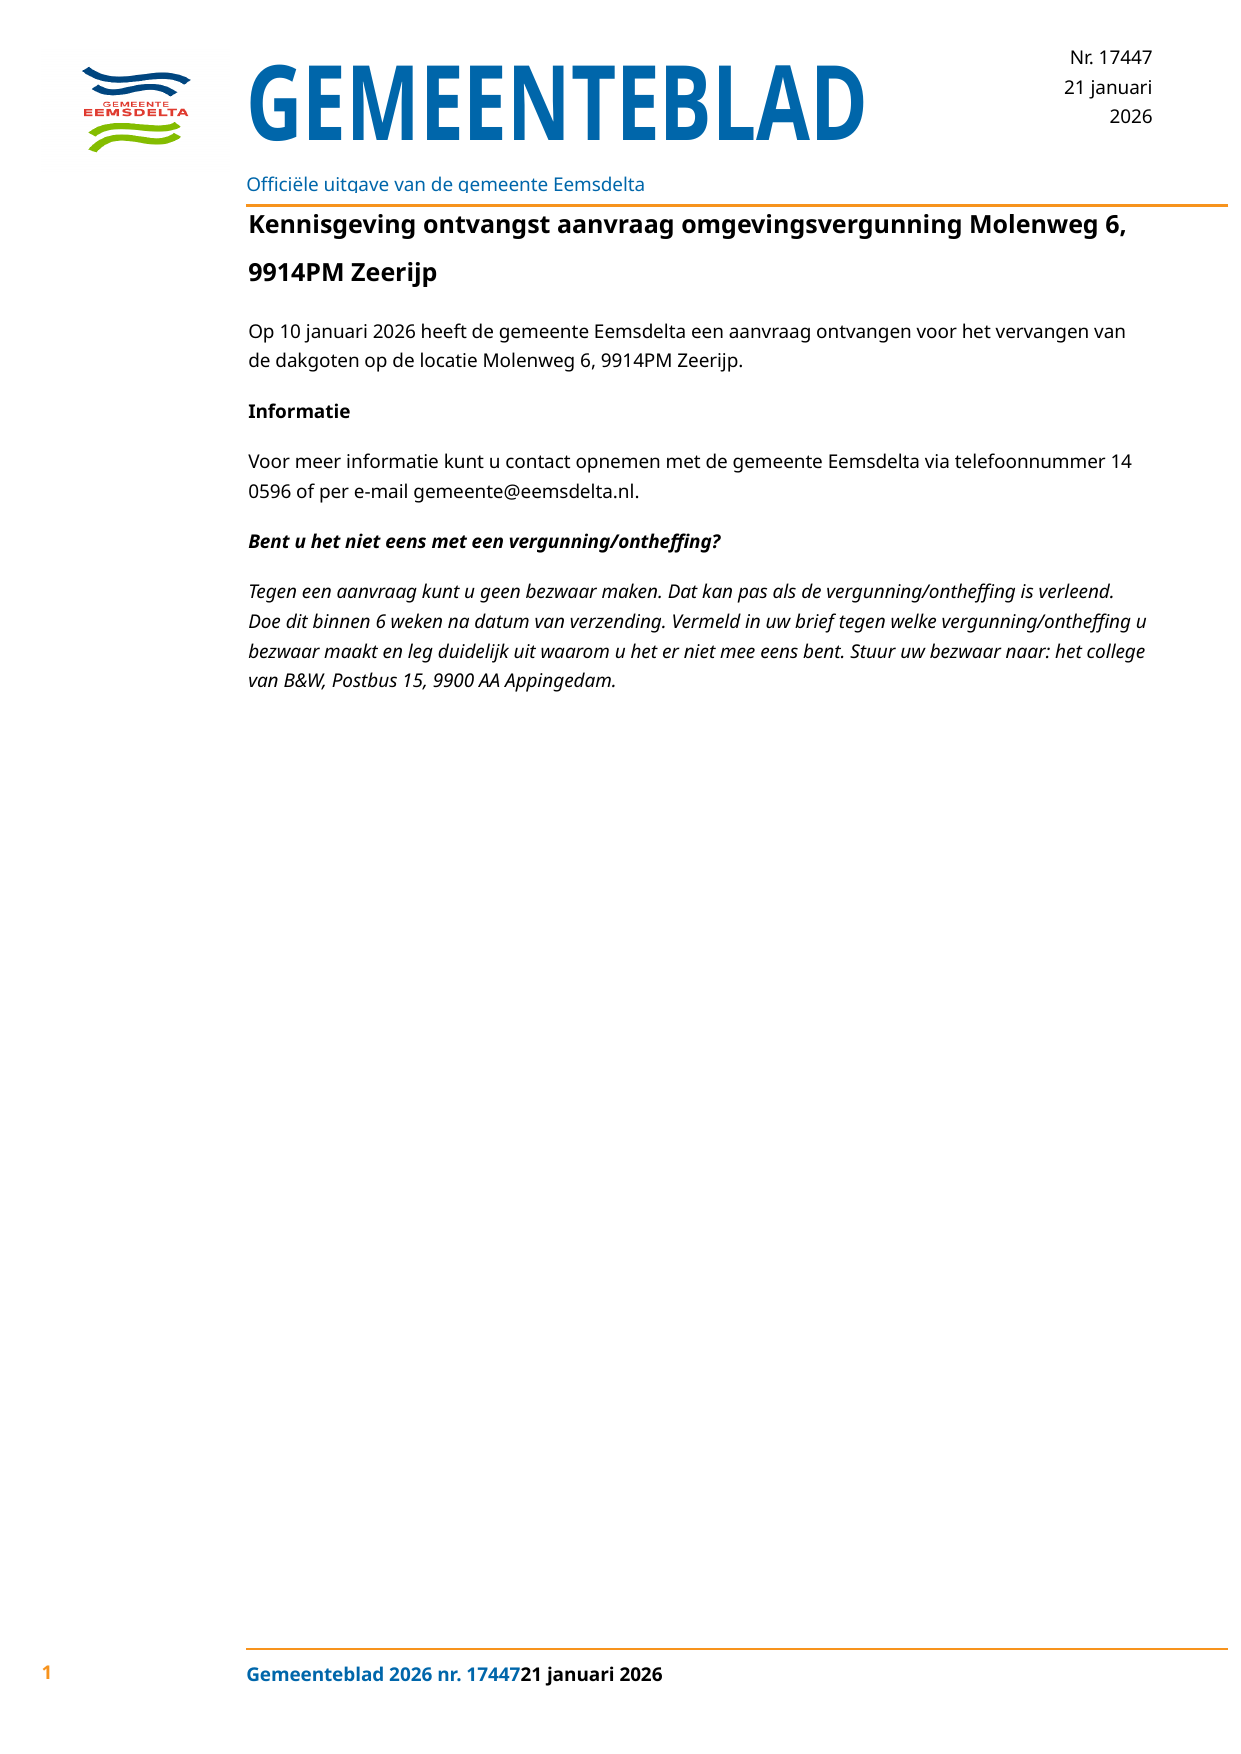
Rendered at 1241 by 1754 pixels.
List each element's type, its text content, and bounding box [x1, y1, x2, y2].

text Bent u het niet eens met een vergunning/ontheffing? [248, 528, 1152, 554]
text Kennisgeving ontvangst aanvraag omgevingsvergunning Molenweg 6, 9914PM Zeerijp [248, 207, 1152, 288]
text Op 10 januari 2026 heeft de gemeente Eemsdelta een aanvraag ontvangen voor het vervangen van de dakgoten op de locatie Molenweg 6, 9914PM Zeerijp. [248, 318, 1152, 373]
picture [41, 47, 231, 172]
text Informatie [248, 398, 1152, 424]
text Voor meer informatie kunt u contact opnemen met de gemeente Eemsdelta via telefoonnummer 14 0596 of per e-mail gemeente@eemsdelta.nl. [248, 448, 1152, 504]
text Tegen een aanvraag kunt u geen bezwaar maken. Dat kan pas als de vergunning/ontheffing is verleend. Doe dit binnen 6 weken na datum van verzending. Vermeld in uw brief tegen welke vergunning/ontheffing u bezwaar maakt en leg duidelijk uit waarom u het er niet mee eens bent. Stuur uw bezwaar naar: het college van B&W, Postbus 15, 9900 AA Appingedam. [248, 579, 1152, 693]
